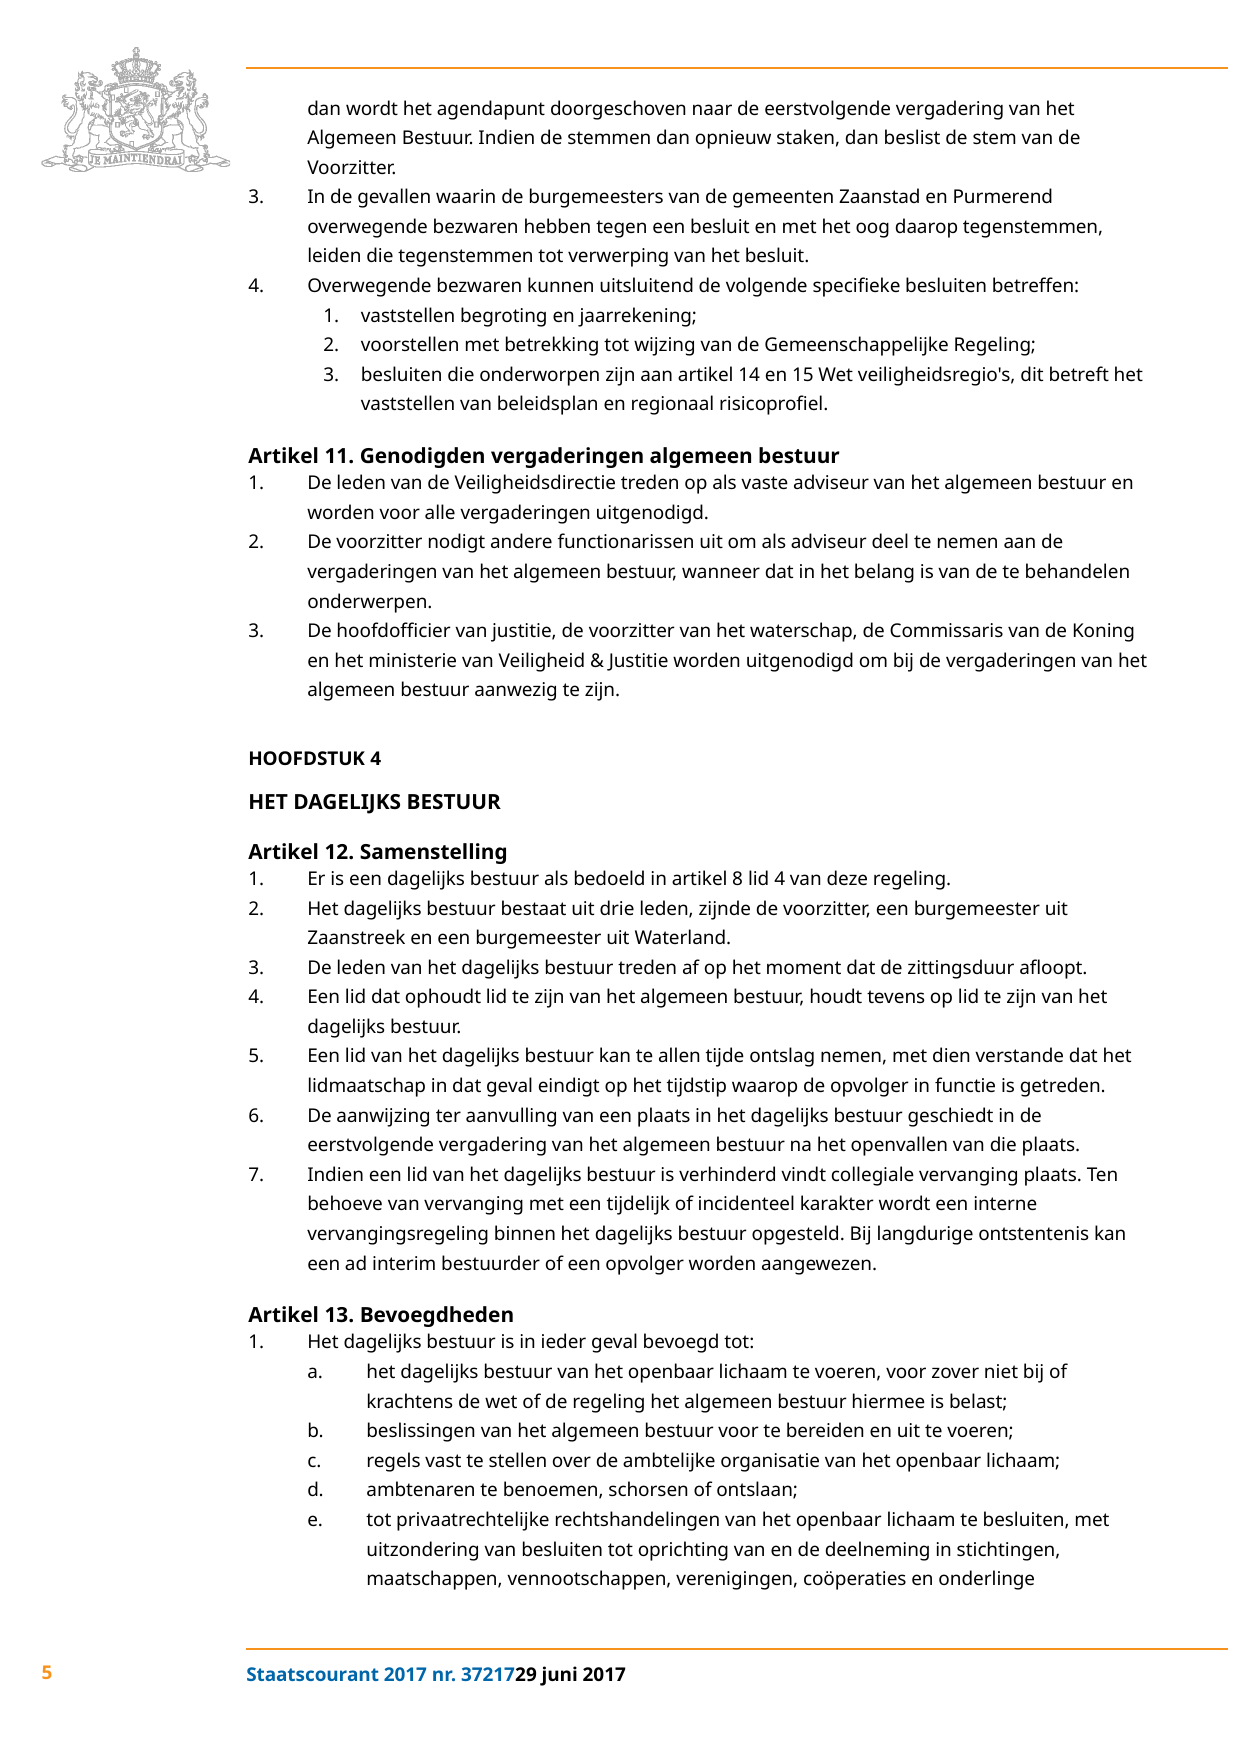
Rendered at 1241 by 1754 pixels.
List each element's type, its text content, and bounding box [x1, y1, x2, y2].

list Een lid dat ophoudt lid te zijn van het algemeen bestuur, houdt tevens op lid te zijn van het dagelijks bestuur. [248, 983, 1152, 1039]
list beslissingen van het algemeen bestuur voor te bereiden en uit te voeren; [307, 1417, 1152, 1443]
list Een lid van het dagelijks bestuur kan te allen tijde ontslag nemen, met dien verstande dat het lidmaatschap in dat geval eindigt op het tijdstip waarop de opvolger in functie is getreden. [248, 1043, 1152, 1098]
picture [41, 47, 231, 172]
list ambtenaren te benoemen, schorsen of ontslaan; [307, 1477, 1152, 1502]
list regels vast te stellen over de ambtelijke organisatie van het openbaar lichaam; [307, 1447, 1152, 1473]
list De voorzitter nodigt andere functionarissen uit om als adviseur deel te nemen aan de vergaderingen van het algemeen bestuur, wanneer dat in het belang is van de te behandelen onderwerpen. [248, 529, 1152, 613]
list De leden van de Veiligheidsdirectie treden op als vaste adviseur van het algemeen bestuur en worden voor alle vergaderingen uitgenodigd. [248, 469, 1152, 525]
list Er is een dagelijks bestuur als bedoeld in artikel 8 lid 4 van deze regeling. [248, 865, 1152, 891]
text HET DAGELIJKS BESTUUR [248, 787, 1152, 816]
list dan wordt het agendapunt doorgeschoven naar de eerstvolgende vergadering van het Algemeen Bestuur. Indien de stemmen dan opnieuw staken, dan beslist de stem van de Voorzitter. [248, 95, 1152, 180]
text HOOFDSTUK 4 [248, 743, 1152, 771]
list Het dagelijks bestuur is in ieder geval bevoegd tot: [248, 1329, 1152, 1354]
list De hoofdofficier van justitie, de voorzitter van het waterschap, de Commissaris van de Koning en het ministerie van Veiligheid & Justitie worden uitgenodigd om bij de vergaderingen van het algemeen bestuur aanwezig te zijn. [248, 617, 1152, 702]
text Artikel 12. Samenstelling [248, 837, 1152, 865]
list voorstellen met betrekking tot wijzing van de Gemeenschappelijke Regeling; [323, 331, 1152, 357]
list In de gevallen waarin de burgemeesters van de gemeenten Zaanstad en Purmerend overwegende bezwaren hebben tegen een besluit en met het oog daarop tegenstemmen, leiden die tegenstemmen tot verwerping van het besluit. [248, 183, 1152, 268]
list De leden van het dagelijks bestuur treden af op het moment dat de zittingsduur afloopt. [248, 954, 1152, 980]
text Artikel 13. Bevoegdheden [248, 1300, 1152, 1329]
list Indien een lid van het dagelijks bestuur is verhinderd vindt collegiale vervanging plaats. Ten behoeve van vervanging met een tijdelijk of incidenteel karakter wordt een interne vervangingsregeling binnen het dagelijks bestuur opgesteld. Bij langdurige ontstentenis kan een ad interim bestuurder of een opvolger worden aangewezen. [248, 1161, 1152, 1276]
list Het dagelijks bestuur bestaat uit drie leden, zijnde de voorzitter, een burgemeester uit Zaanstreek en een burgemeester uit Waterland. [248, 895, 1152, 950]
list het dagelijks bestuur van het openbaar lichaam te voeren, voor zover niet bij of krachtens de wet of de regeling het algemeen bestuur hiermee is belast; [307, 1358, 1152, 1413]
list De aanwijzing ter aanvulling van een plaats in het dagelijks bestuur geschiedt in de eerstvolgende vergadering van het algemeen bestuur na het openvallen van die plaats. [248, 1102, 1152, 1157]
list besluiten die onderworpen zijn aan artikel 14 en 15 Wet veiligheidsregio's, dit betreft het vaststellen van beleidsplan en regionaal risicoprofiel. [323, 361, 1152, 416]
list Overwegende bezwaren kunnen uitsluitend de volgende specifieke besluiten betreffen: [248, 272, 1152, 298]
list tot privaatrechtelijke rechtshandelingen van het openbaar lichaam te besluiten, met uitzondering van besluiten tot oprichting van en de deelneming in stichtingen, maatschappen, vennootschappen, verenigingen, coöperaties en onderlinge [307, 1506, 1152, 1591]
text Artikel 11. Genodigden vergaderingen algemeen bestuur [248, 441, 1152, 469]
list vaststellen begroting en jaarrekening; [323, 302, 1152, 328]
